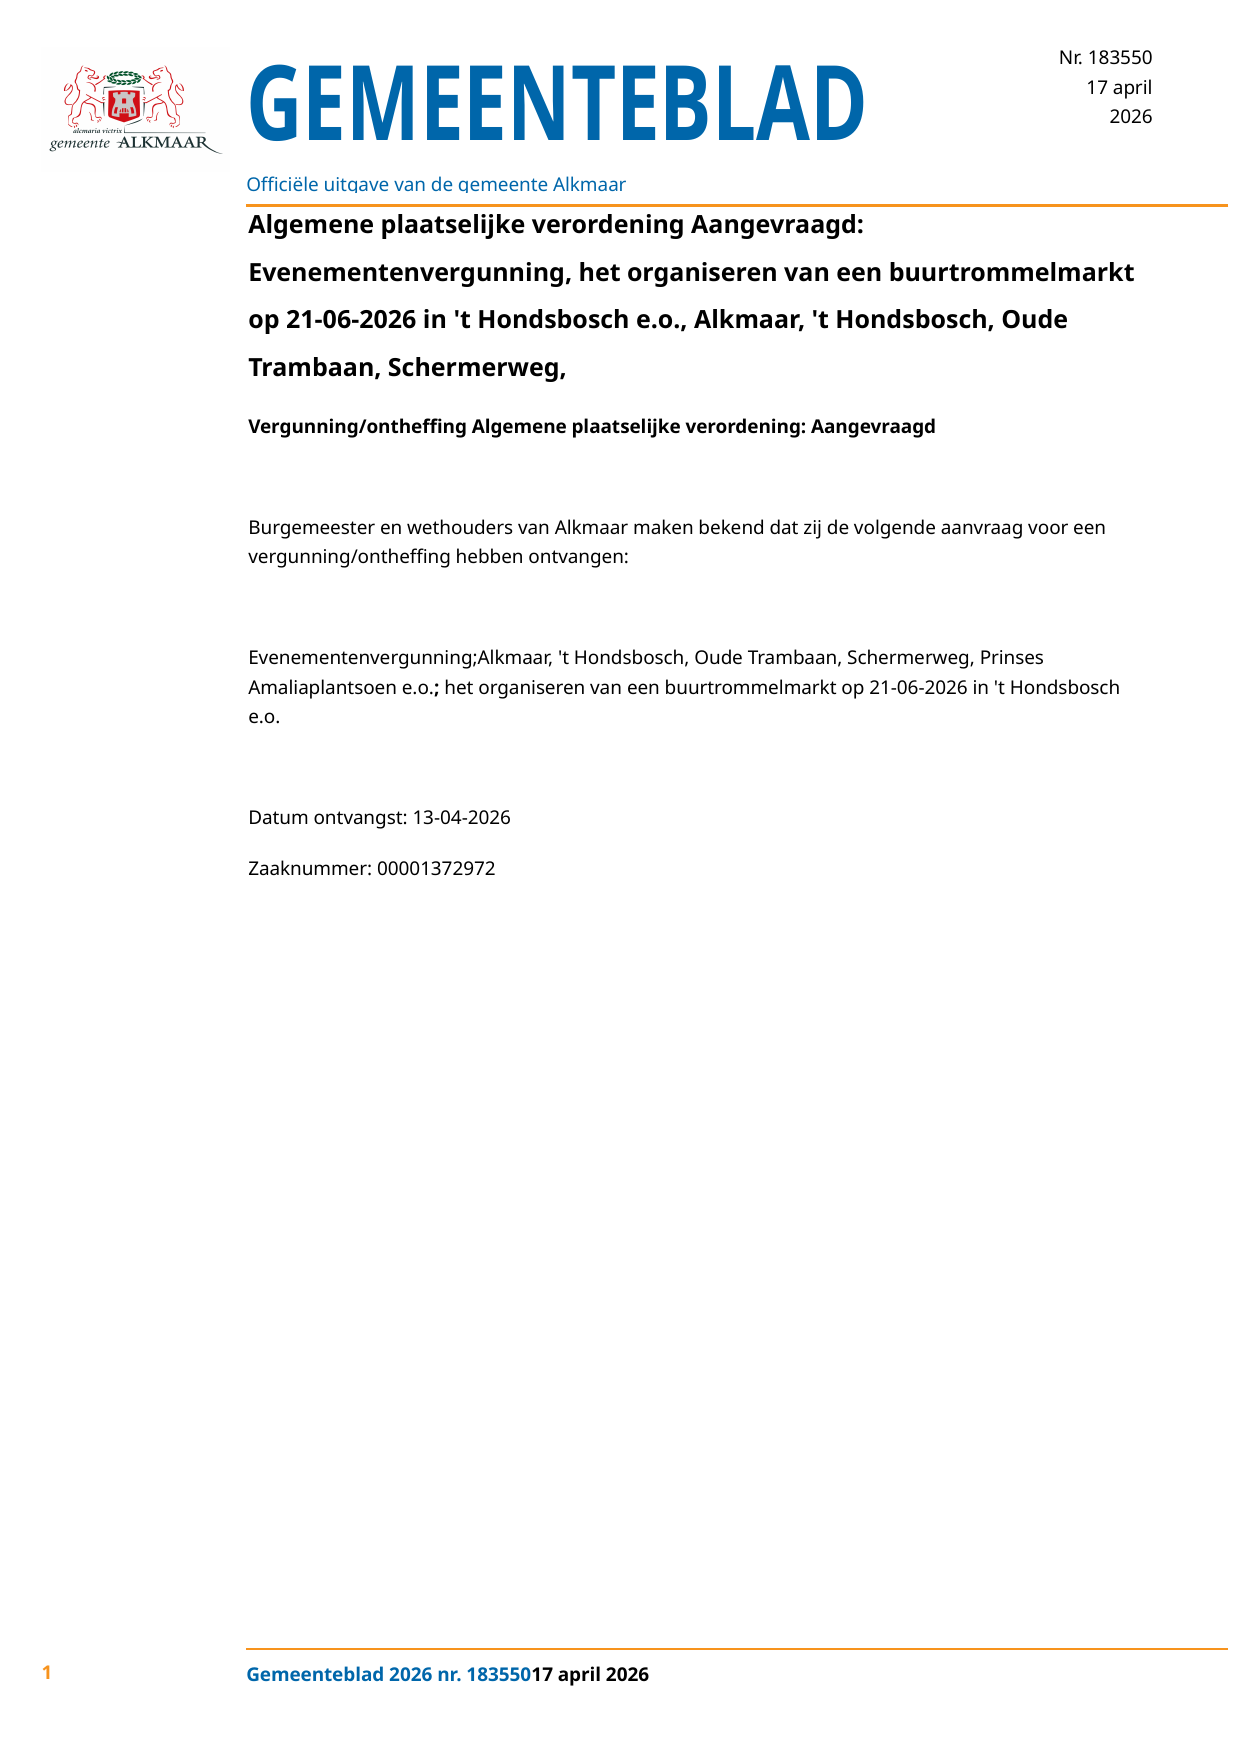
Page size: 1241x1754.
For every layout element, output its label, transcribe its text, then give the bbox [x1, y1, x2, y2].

text Algemene plaatselijke verordening Aangevraagd: Evenementenvergunning, het organiseren van een buurtrommelmarkt op 21-06-2026 in 't Hondsbosch e.o., Alkmaar, 't Hondsbosch, Oude Trambaan, Schermerweg, [248, 207, 1152, 384]
text Datum ontvangst: 13-04-2026 [248, 804, 1152, 830]
text Zaaknummer: 00001372972 [248, 855, 1152, 881]
text Burgemeester en wethouders van Alkmaar maken bekend dat zij de volgende aanvraag voor een vergunning/ontheffing hebben ontvangen: [248, 514, 1152, 569]
picture [41, 47, 231, 172]
text Vergunning/ontheffing Algemene plaatselijke verordening: Aangevraagd [248, 413, 1152, 439]
text Evenementenvergunning;Alkmaar, 't Hondsbosch, Oude Trambaan, Schermerweg, Prinses Amaliaplantsoen e.o.; het organiseren van een buurtrommelmarkt op 21-06-2026 in 't Hondsbosch e.o. [248, 644, 1152, 729]
